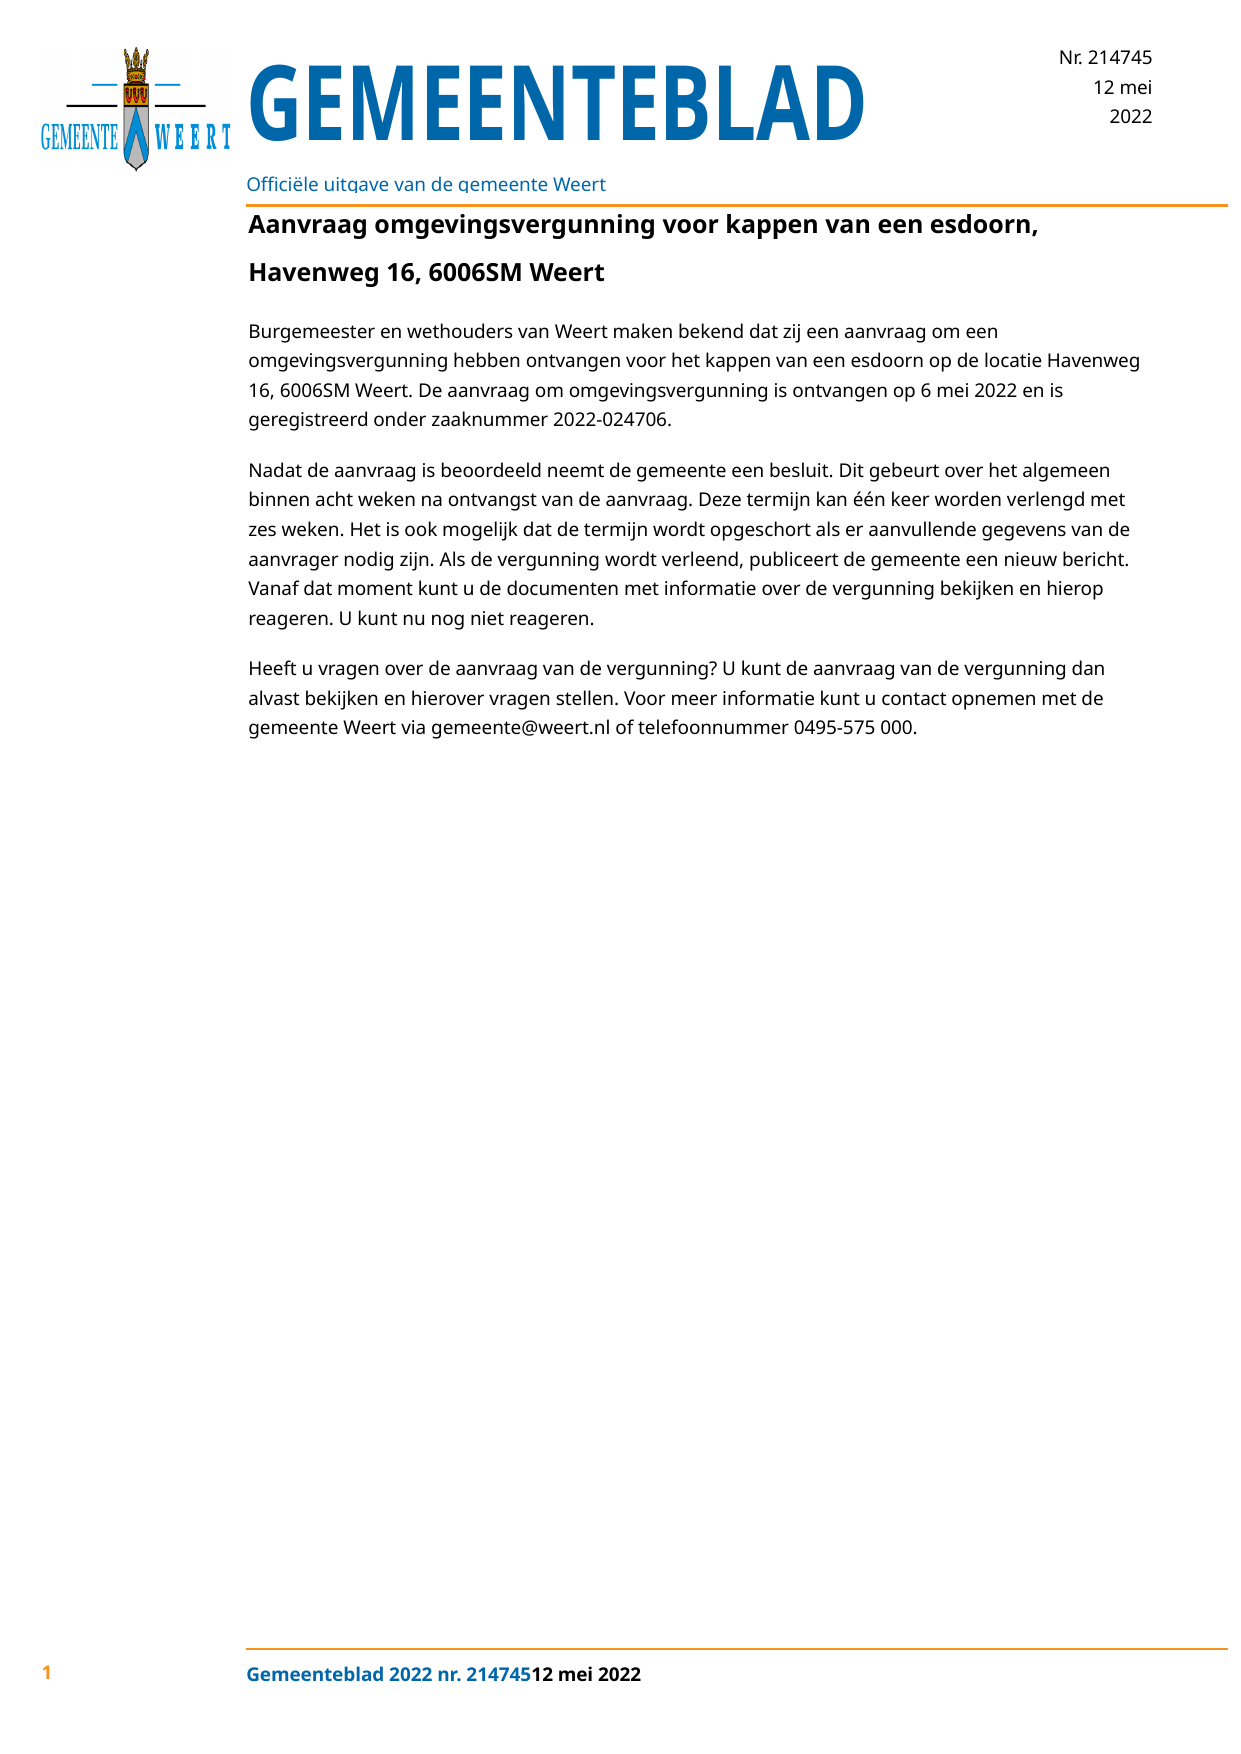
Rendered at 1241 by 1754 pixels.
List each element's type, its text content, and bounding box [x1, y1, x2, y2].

text Nadat de aanvraag is beoordeeld neemt de gemeente een besluit. Dit gebeurt over het algemeen binnen acht weken na ontvangst van de aanvraag. Deze termijn kan één keer worden verlengd met zes weken. Het is ook mogelijk dat de termijn wordt opgeschort als er aanvullende gegevens van de aanvrager nodig zijn. Als de vergunning wordt verleend, publiceert de gemeente een nieuw bericht. Vanaf dat moment kunt u de documenten met informatie over de vergunning bekijken en hierop reageren. U kunt nu nog niet reageren. [248, 457, 1152, 631]
picture [41, 47, 231, 172]
text Burgemeester en wethouders van Weert maken bekend dat zij een aanvraag om een omgevingsvergunning hebben ontvangen voor het kappen van een esdoorn op de locatie Havenweg 16, 6006SM Weert. De aanvraag om omgevingsvergunning is ontvangen op 6 mei 2022 en is geregistreerd onder zaaknummer 2022-024706. [248, 318, 1152, 432]
text Heeft u vragen over de aanvraag van de vergunning? U kunt de aanvraag van de vergunning dan alvast bekijken en hierover vragen stellen. Voor meer informatie kunt u contact opnemen met de gemeente Weert via gemeente@weert.nl of telefoonnummer 0495-575 000. [248, 655, 1152, 740]
text Aanvraag omgevingsvergunning voor kappen van een esdoorn, Havenweg 16, 6006SM Weert [248, 207, 1152, 288]
